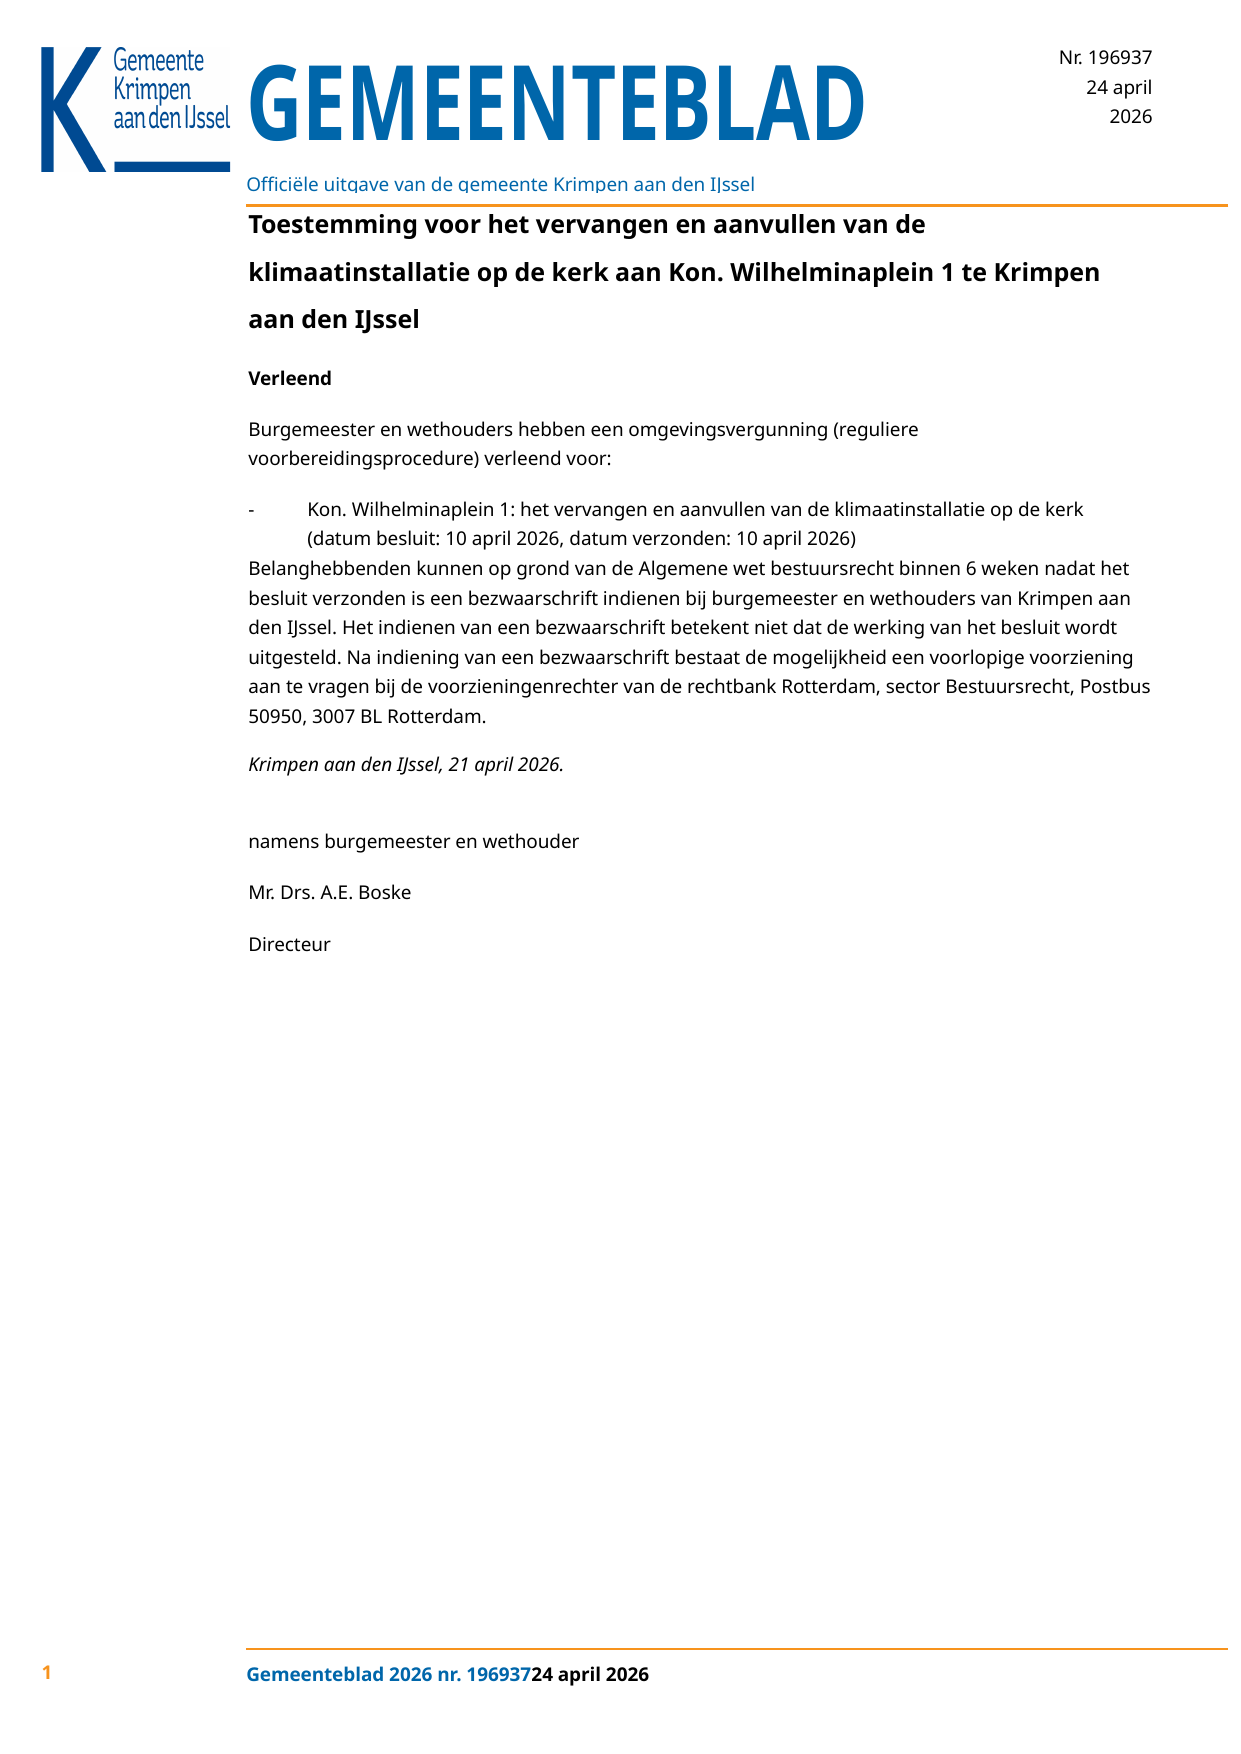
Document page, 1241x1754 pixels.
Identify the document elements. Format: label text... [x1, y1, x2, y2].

text namens burgemeester en wethouder [248, 828, 1152, 854]
text Belanghebbenden kunnen op grond van de Algemene wet bestuursrecht binnen 6 weken nadat het besluit verzonden is een bezwaarschrift indienen bij burgemeester en wethouders van Krimpen aan den IJssel. Het indienen van een bezwaarschrift betekent niet dat de werking van het besluit wordt uitgesteld. Na indiening van een bezwaarschrift bestaat de mogelijkheid een voorlopige voorziening aan te vragen bij de voorzieningenrechter van de rechtbank Rotterdam, sector Bestuursrecht, Postbus 50950, 3007 BL Rotterdam. [248, 555, 1152, 729]
text Krimpen aan den IJssel, 21 april 2026. [248, 751, 1152, 777]
list Kon. Wilhelminaplein 1: het vervangen en aanvullen van de klimaatinstallatie op de kerk (datum besluit: 10 april 2026, datum verzonden: 10 april 2026) [248, 496, 1152, 551]
text Burgemeester en wethouders hebben een omgevingsvergunning (reguliere voorbereidingsprocedure) verleend voor: [248, 416, 1152, 471]
text Toestemming voor het vervangen en aanvullen van de klimaatinstallatie op de kerk aan Kon. Wilhelminaplein 1 te Krimpen aan den IJssel [248, 207, 1152, 336]
text Mr. Drs. A.E. Boske [248, 879, 1152, 905]
text Directeur [248, 931, 1152, 957]
picture [41, 47, 231, 172]
text Verleend [248, 366, 1152, 391]
